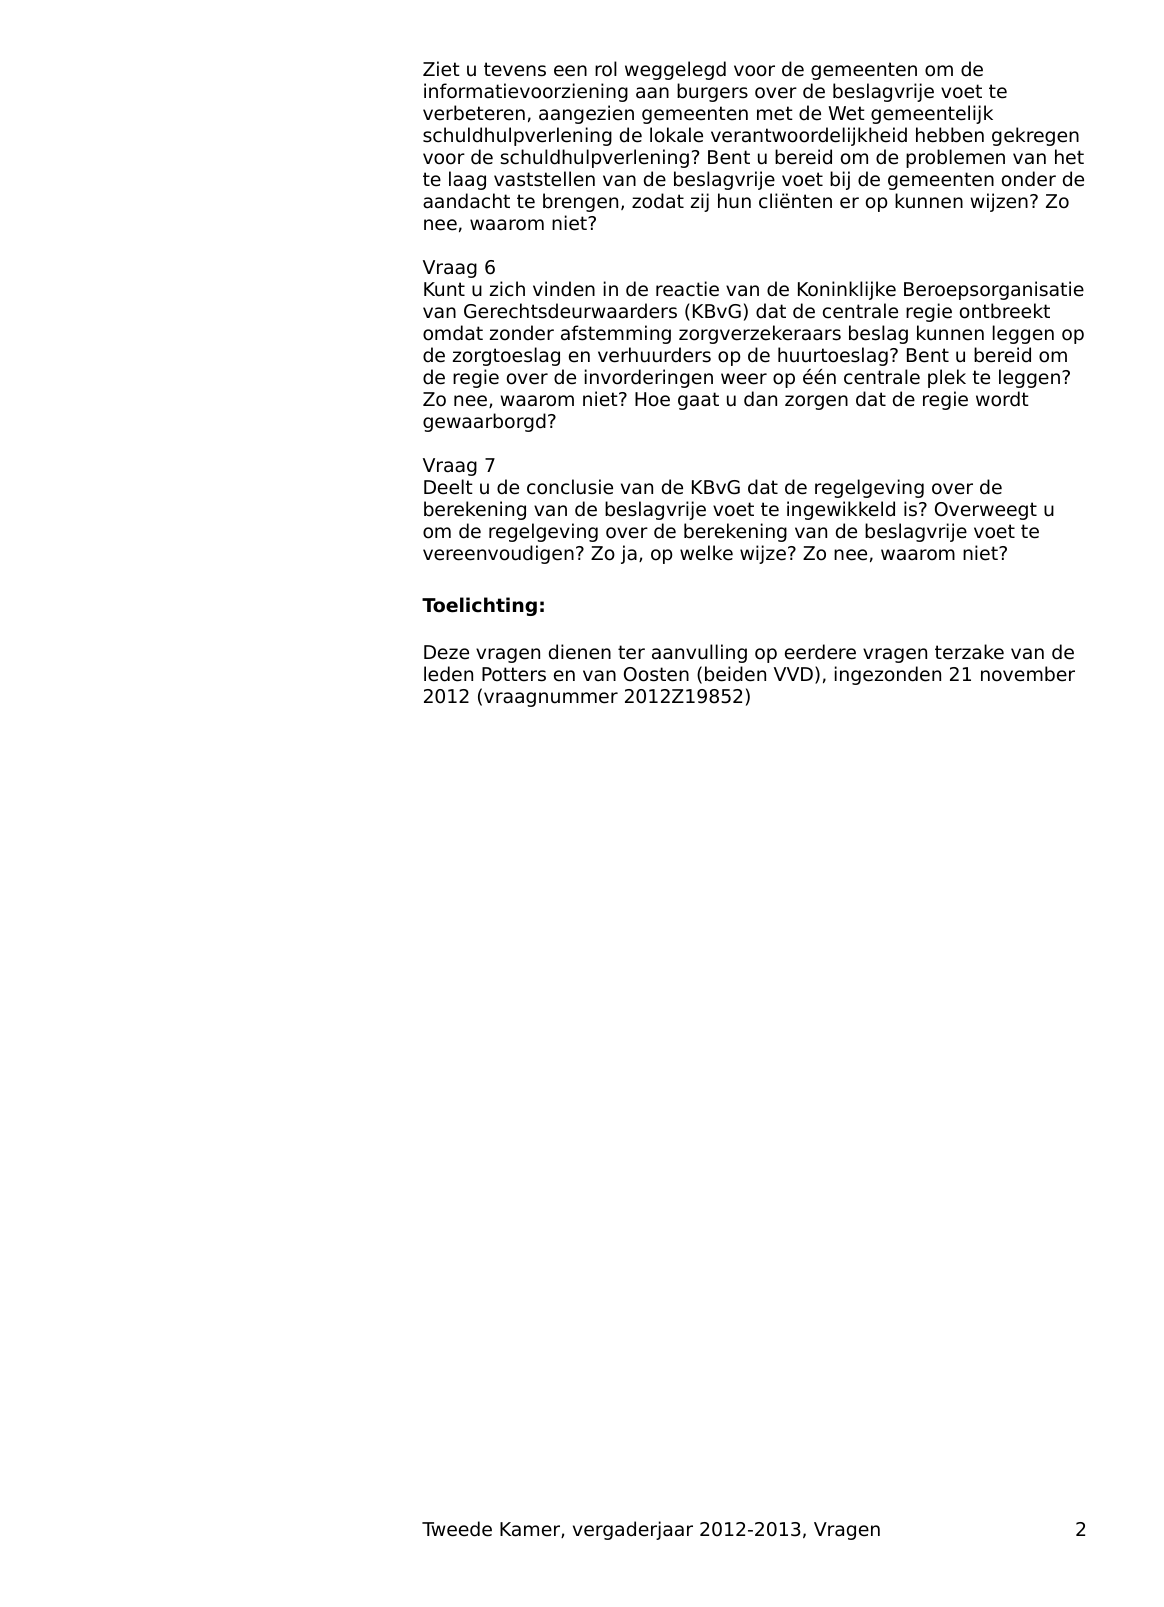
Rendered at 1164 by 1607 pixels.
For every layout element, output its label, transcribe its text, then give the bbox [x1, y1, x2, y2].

text Kunt u zich vinden in de reactie van de Koninklijke Beroepsorganisatie van Gerechtsdeurwaarders (KBvG) dat de centrale regie ontbreekt omdat zonder afstemming zorgverzekeraars beslag kunnen leggen op de zorgtoeslag en verhuurders op de huurtoeslag? Bent u bereid om de regie over de invorderingen weer op één centrale plek te leggen? Zo nee, waarom niet? Hoe gaat u dan zorgen dat de regie wordt gewaarborgd? [422, 279, 1087, 433]
text Deze vragen dienen ter aanvulling op eerdere vragen terzake van de leden Potters en van Oosten (beiden VVD), ingezonden 21 november 2012 (vraagnummer 2012Z19852) [422, 642, 1087, 708]
text Vraag 6 [422, 257, 1087, 279]
text Ziet u tevens een rol weggelegd voor de gemeenten om de informatievoorziening aan burgers over de beslagvrije voet te verbeteren, aangezien gemeenten met de Wet gemeentelijk schuldhulpverlening de lokale verantwoordelijkheid hebben gekregen voor de schuldhulpverlening? Bent u bereid om de problemen van het te laag vaststellen van de beslagvrije voet bij de gemeenten onder de aandacht te brengen, zodat zij hun cliënten er op kunnen wijzen? Zo nee, waarom niet? [422, 59, 1087, 235]
text Vraag 7 [422, 455, 1087, 477]
subtitle Toelichting: [422, 595, 1087, 617]
text Deelt u de conclusie van de KBvG dat de regelgeving over de berekening van de beslagvrije voet te ingewikkeld is? Overweegt u om de regelgeving over de berekening van de beslagvrije voet te vereenvoudigen? Zo ja, op welke wijze? Zo nee, waarom niet? [422, 477, 1087, 565]
